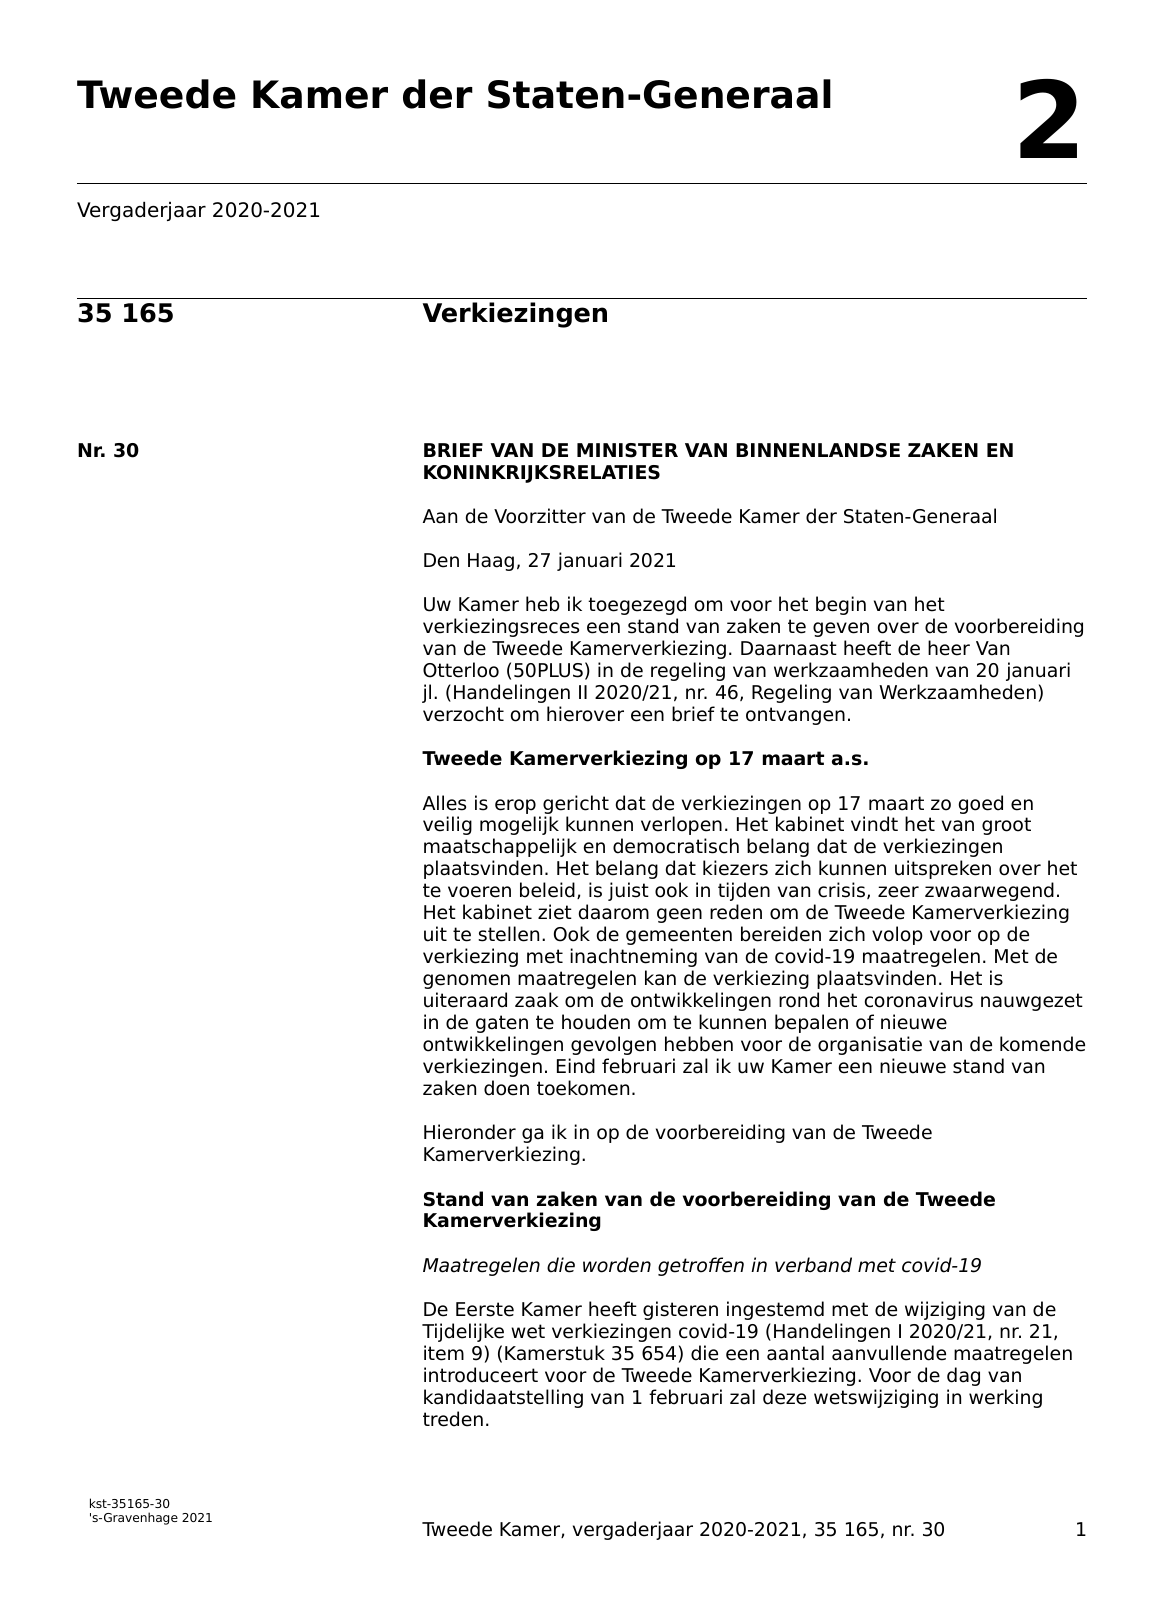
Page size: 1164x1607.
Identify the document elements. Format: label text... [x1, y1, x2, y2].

subtitle Stand van zaken van de voorbereiding van de Tweede Kamerverkiezing [422, 1188, 1087, 1232]
table_cell Vergaderjaar 2020-2021 [77, 184, 1087, 298]
subtitle Nr. 30 BRIEF VAN DE MINISTER VAN BINNENLANDSE ZAKEN EN KONINKRIJKSRELATIES [77, 440, 1087, 484]
text 's-Gravenhage 2021 [88, 1511, 323, 1525]
text De Eerste Kamer heeft gisteren ingestemd met de wijziging van de Tijdelijke wet verkiezingen covid-19 (Handelingen I 2020/21, nr. 21, item 9) (Kamerstuk 35 654) die een aantal aanvullende maatregelen introduceert voor de Tweede Kamerverkiezing. Voor de dag van kandidaatstelling van 1 februari zal deze wetswijziging in werking treden. [422, 1299, 1087, 1431]
text Aan de Voorzitter van de Tweede Kamer der Staten-Generaal [422, 506, 1087, 528]
subtitle Maatregelen die worden getroffen in verband met covid-19 [422, 1254, 1087, 1277]
table_header 2 [886, 59, 1087, 183]
text Den Haag, 27 januari 2021 [422, 550, 1087, 572]
text Uw Kamer heb ik toegezegd om voor het begin van het verkiezingsreces een stand van zaken te geven over de voorbereiding van de Tweede Kamerverkiezing. Daarnaast heeft de heer Van Otterloo (50PLUS) in de regeling van werkzaamheden van 20 januari jl. (Handelingen II 2020/21, nr. 46, Regeling van Werkzaamheden) verzocht om hierover een brief te ontvangen. [422, 594, 1087, 726]
subtitle Tweede Kamerverkiezing op 17 maart a.s. [422, 748, 1087, 770]
text Hieronder ga ik in op de voorbereiding van de Tweede Kamerverkiezing. [422, 1122, 1087, 1166]
subtitle 35 165 Verkiezingen [77, 299, 1087, 329]
text kst-35165-30 [88, 1497, 323, 1511]
table_header Tweede Kamer der Staten-Generaal [77, 59, 886, 183]
text Alles is erop gericht dat de verkiezingen op 17 maart zo goed en veilig mogelijk kunnen verlopen. Het kabinet vindt het van groot maatschappelijk en democratisch belang dat de verkiezingen plaatsvinden. Het belang dat kiezers zich kunnen uitspreken over het te voeren beleid, is juist ook in tijden van crisis, zeer zwaarwegend. Het kabinet ziet daarom geen reden om de Tweede Kamerverkiezing uit te stellen. Ook de gemeenten bereiden zich volop voor op de verkiezing met inachtneming van de covid-19 maatregelen. Met de genomen maatregelen kan de verkiezing plaatsvinden. Het is uiteraard zaak om de ontwikkelingen rond het coronavirus nauwgezet in de gaten te houden om te kunnen bepalen of nieuwe ontwikkelingen gevolgen hebben voor de organisatie van de komende verkiezingen. Eind februari zal ik uw Kamer een nieuwe stand van zaken doen toekomen. [422, 792, 1087, 1100]
